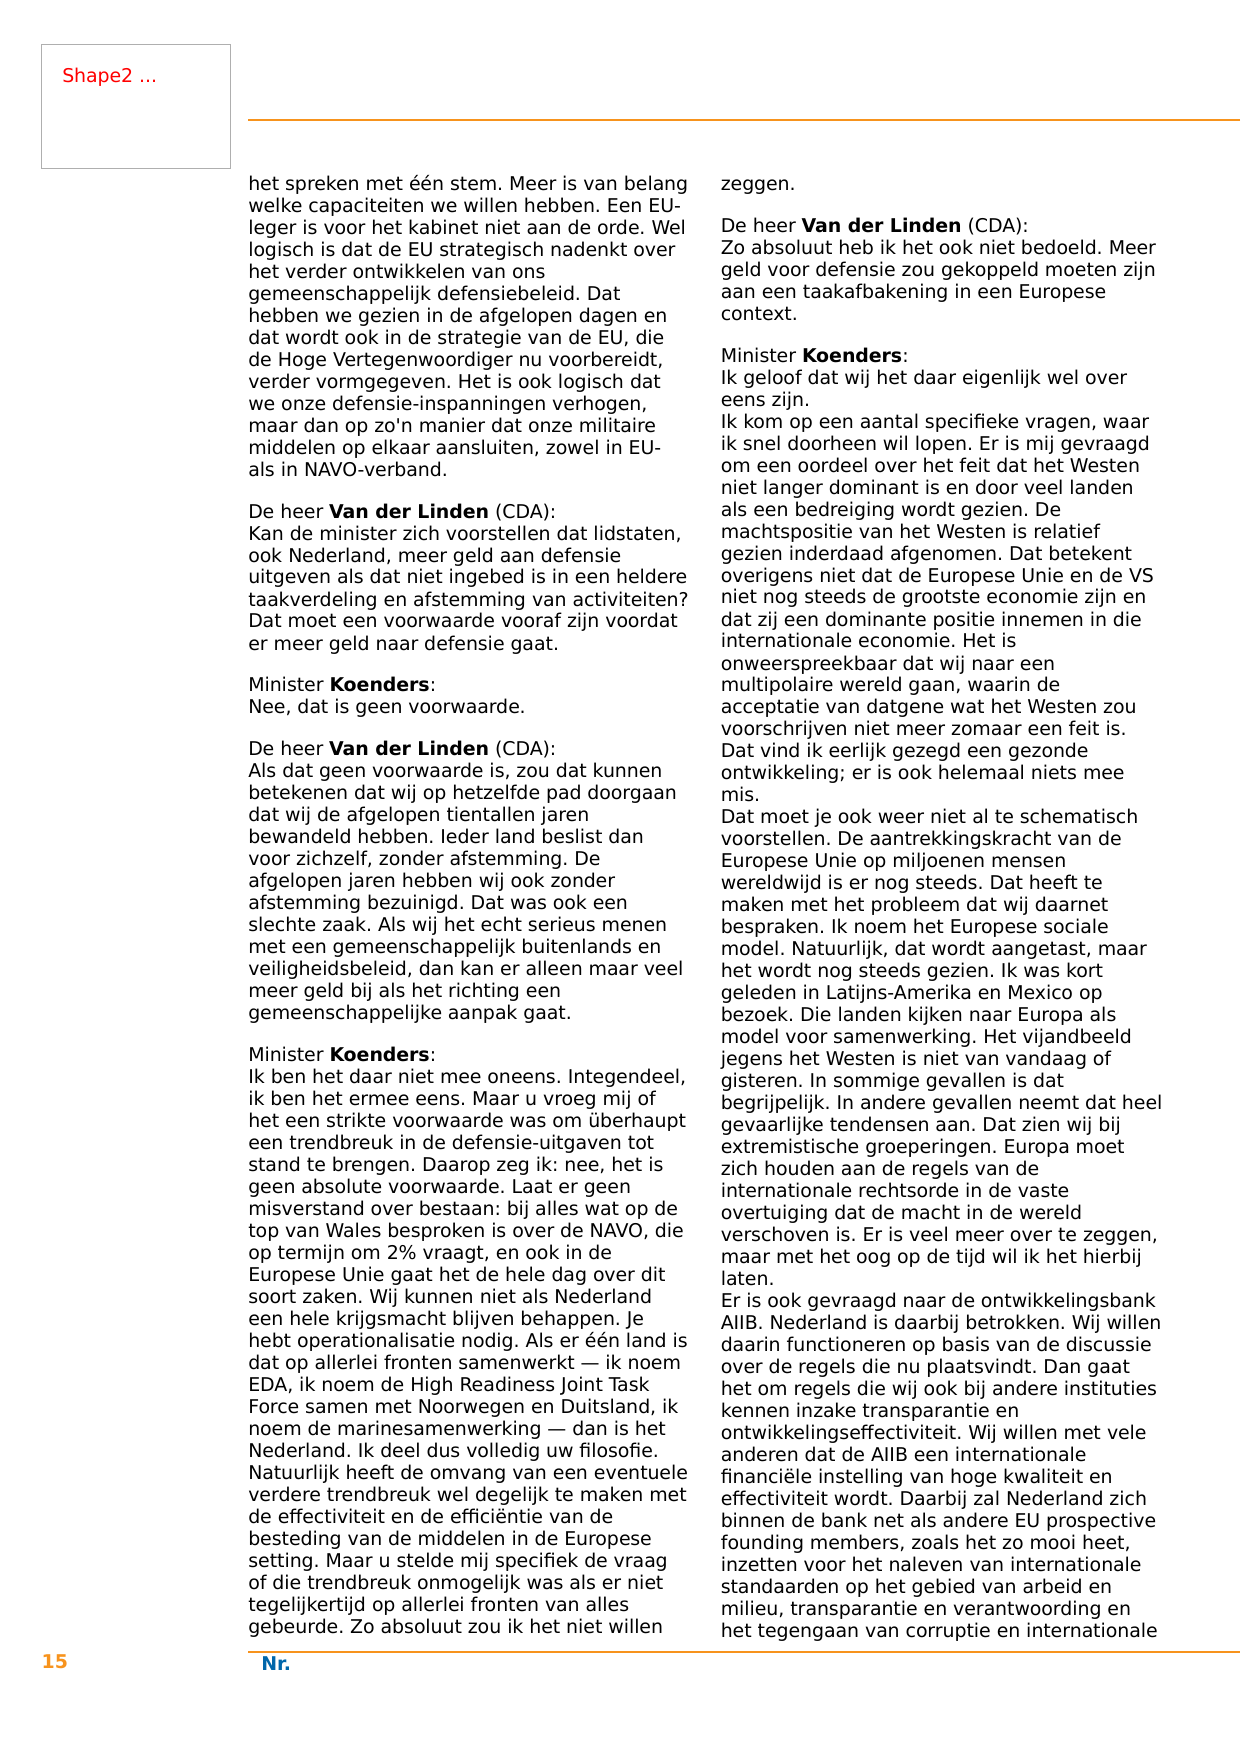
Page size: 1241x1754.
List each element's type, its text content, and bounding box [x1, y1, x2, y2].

text De heer Van der Linden (CDA): [248, 738, 691, 760]
text Kan de minister zich voorstellen dat lidstaten, ook Nederland, meer geld aan defensie uitgeven als dat niet ingebed is in een heldere taakverdeling en afstemming van activiteiten? Dat moet een voorwaarde vooraf zijn voordat er meer geld naar defensie gaat. [248, 522, 691, 654]
text Minister Koenders: [248, 1044, 691, 1066]
text Ik ben het daar niet mee oneens. Integendeel, ik ben het ermee eens. Maar u vroeg mij of het een strikte voorwaarde was om überhaupt een trendbreuk in de defensie-uitgaven tot stand te brengen. Daarop zeg ik: nee, het is geen absolute voorwaarde. Laat er geen misverstand over bestaan: bij alles wat op de top van Wales besproken is over de NAVO, die op termijn om 2% vraagt, en ook in de Europese Unie gaat het de hele dag over dit soort zaken. Wij kunnen niet als Nederland een hele krijgsmacht blijven behappen. Je hebt operationalisatie nodig. Als er één land is dat op allerlei fronten samenwerkt — ik noem EDA, ik noem de High Readiness Joint Task Force samen met Noorwegen en Duitsland, ik noem de marinesamenwerking — dan is het Nederland. Ik deel dus volledig uw filosofie. Natuurlijk heeft de omvang van een eventuele verdere trendbreuk wel degelijk te maken met de effectiviteit en de efficiëntie van de besteding van de middelen in de Europese setting. Maar u stelde mij specifiek de vraag of die trendbreuk onmogelijk was als er niet tegelijkertijd op allerlei fronten van alles gebeurde. Zo absoluut zou ik het niet willen [248, 1066, 691, 1637]
text Als dat geen voorwaarde is, zou dat kunnen betekenen dat wij op hetzelfde pad doorgaan dat wij de afgelopen tientallen jaren bewandeld hebben. Ieder land beslist dan voor zichzelf, zonder afstemming. De afgelopen jaren hebben wij ook zonder afstemming bezuinigd. Dat was ook een slechte zaak. Als wij het echt serieus menen met een gemeenschappelijk buitenlands en veiligheidsbeleid, dan kan er alleen maar veel meer geld bij als het richting een gemeenschappelijke aanpak gaat. [248, 760, 691, 1024]
text Dat moet je ook weer niet al te schematisch voorstellen. De aantrekkingskracht van de Europese Unie op miljoenen mensen wereldwijd is er nog steeds. Dat heeft te maken met het probleem dat wij daarnet bespraken. Ik noem het Europese sociale model. Natuurlijk, dat wordt aangetast, maar het wordt nog steeds gezien. Ik was kort geleden in Latijns-Amerika en Mexico op bezoek. Die landen kijken naar Europa als model voor samenwerking. Het vijandbeeld jegens het Westen is niet van vandaag of gisteren. In sommige gevallen is dat begrijpelijk. In andere gevallen neemt dat heel gevaarlijke tendensen aan. Dat zien wij bij extremistische groeperingen. Europa moet zich houden aan de regels van de internationale rechtsorde in de vaste overtuiging dat de macht in de wereld verschoven is. Er is veel meer over te zeggen, maar met het oog op de tijd wil ik het hierbij laten. [721, 806, 1163, 1290]
text Er is ook gevraagd naar de ontwikkelingsbank AIIB. Nederland is daarbij betrokken. Wij willen daarin functioneren op basis van de discussie over de regels die nu plaatsvindt. Dan gaat het om regels die wij ook bij andere instituties kennen inzake transparantie en ontwikkelingseffectiviteit. Wij willen met vele anderen dat de AIIB een internationale financiële instelling van hoge kwaliteit en effectiviteit wordt. Daarbij zal Nederland zich binnen de bank net als andere EU prospective founding members, zoals het zo mooi heet, inzetten voor het naleven van internationale standaarden op het gebied van arbeid en milieu, transparantie en verantwoording en het tegengaan van corruptie en internationale [721, 1290, 1163, 1641]
text Zo absoluut heb ik het ook niet bedoeld. Meer geld voor defensie zou gekoppeld moeten zijn aan een taakafbakening in een Europese context. [721, 237, 1163, 325]
text De heer Van der Linden (CDA): [721, 215, 1163, 237]
text Nee, dat is geen voorwaarde. [248, 696, 691, 718]
text zeggen. [721, 173, 1163, 195]
text Ik kom op een aantal specifieke vragen, waar ik snel doorheen wil lopen. Er is mij gevraagd om een oordeel over het feit dat het Westen niet langer dominant is en door veel landen als een bedreiging wordt gezien. De machtspositie van het Westen is relatief gezien inderdaad afgenomen. Dat betekent overigens niet dat de Europese Unie en de VS niet nog steeds de grootste economie zijn en dat zij een dominante positie innemen in die internationale economie. Het is onweerspreekbaar dat wij naar een multipolaire wereld gaan, waarin de acceptatie van datgene wat het Westen zou voorschrijven niet meer zomaar een feit is. Dat vind ik eerlijk gezegd een gezonde ontwikkeling; er is ook helemaal niets mee mis. [721, 411, 1163, 806]
text Ik geloof dat wij het daar eigenlijk wel over eens zijn. [721, 367, 1163, 411]
text het spreken met één stem. Meer is van belang welke capaciteiten we willen hebben. Een EU-leger is voor het kabinet niet aan de orde. Wel logisch is dat de EU strategisch nadenkt over het verder ontwikkelen van ons gemeenschappelijk defensiebeleid. Dat hebben we gezien in de afgelopen dagen en dat wordt ook in de strategie van de EU, die de Hoge Vertegenwoordiger nu voorbereidt, verder vormgegeven. Het is ook logisch dat we onze defensie-inspanningen verhogen, maar dan op zo'n manier dat onze militaire middelen op elkaar aansluiten, zowel in EU- als in NAVO-verband. [248, 173, 691, 481]
text De heer Van der Linden (CDA): [248, 501, 691, 522]
text Minister Koenders: [248, 674, 691, 696]
text Minister Koenders: [721, 345, 1163, 367]
